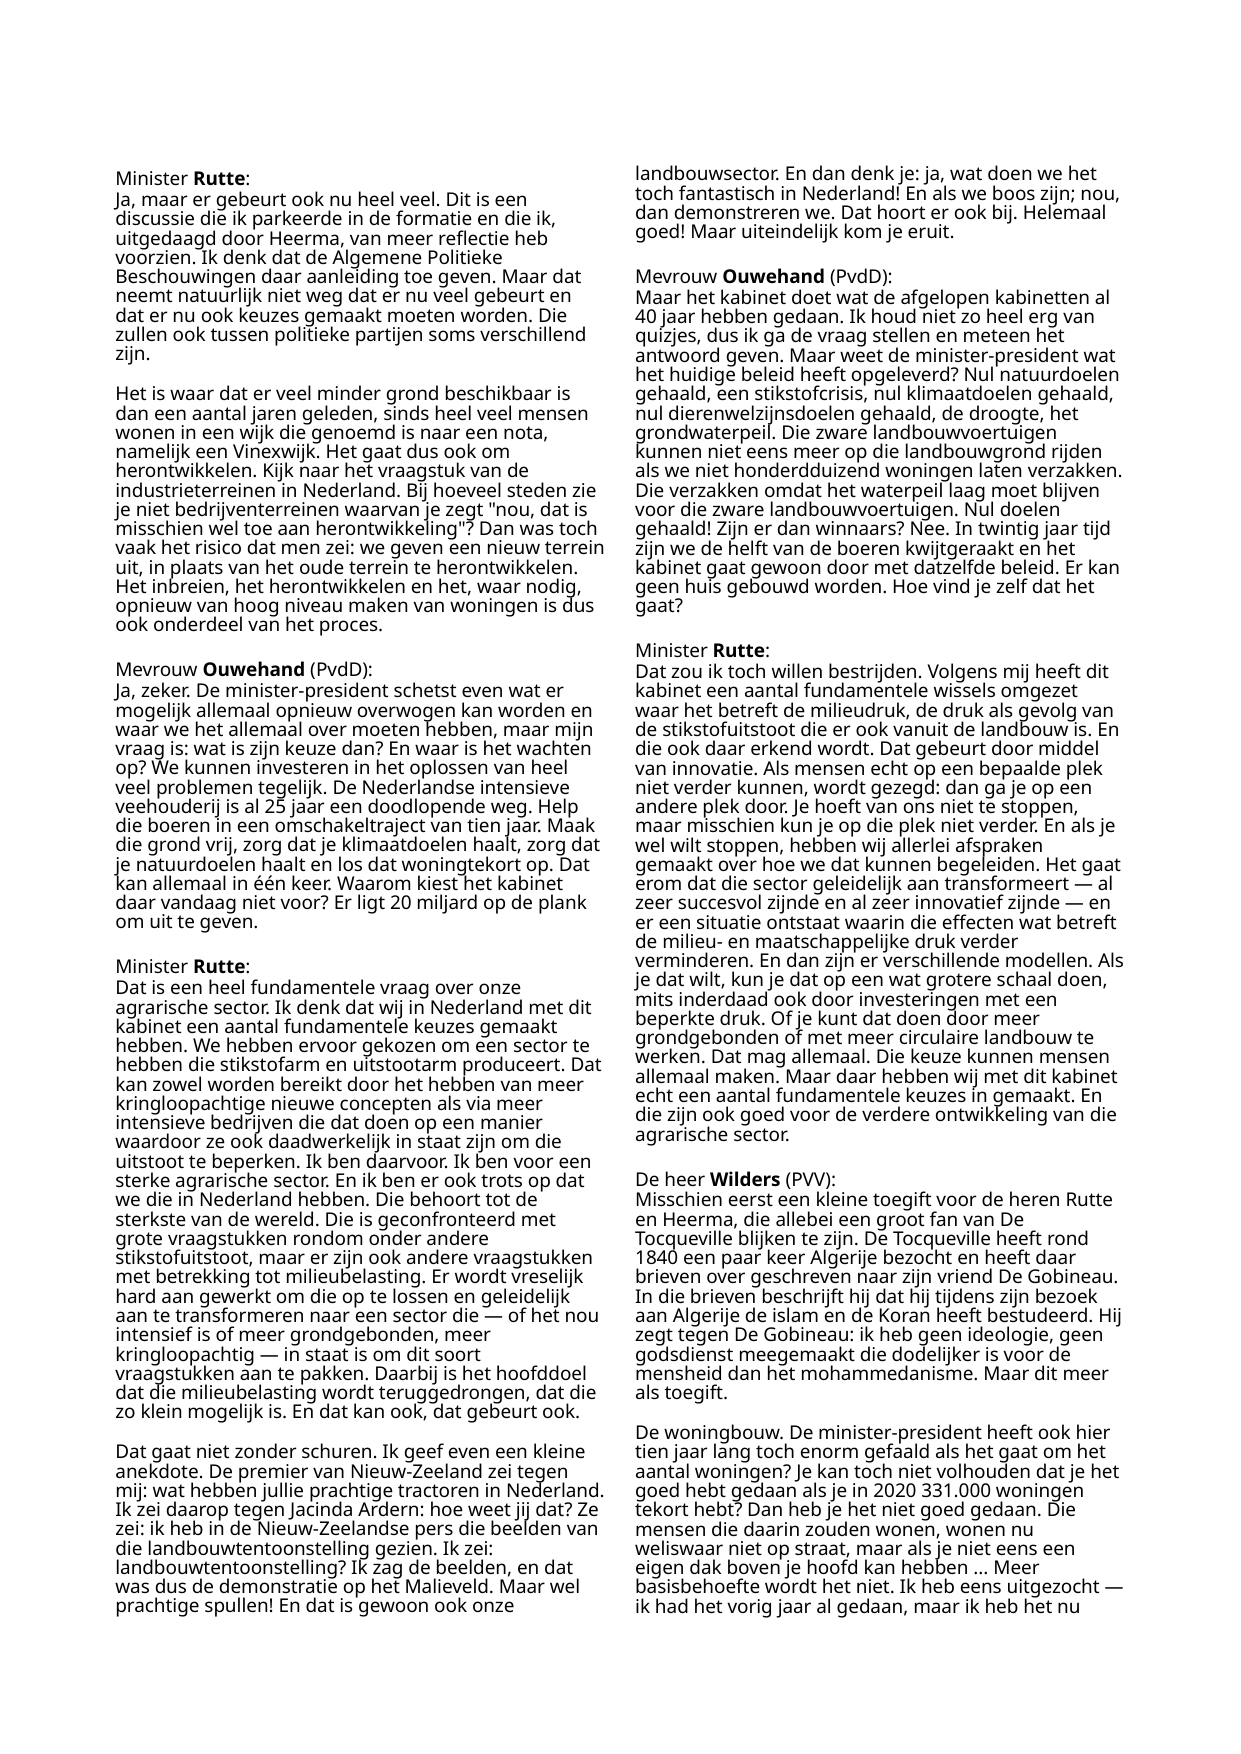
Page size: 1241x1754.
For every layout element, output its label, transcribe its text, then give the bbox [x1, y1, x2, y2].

text Ja, maar er gebeurt ook nu heel veel. Dit is een discussie die ik parkeerde in de formatie en die ik, uitgedaagd door Heerma, van meer reflectie heb voorzien. Ik denk dat de Algemene Politieke Beschouwingen daar aanleiding toe geven. Maar dat neemt natuurlijk niet weg dat er nu veel gebeurt en dat er nu ook keuzes gemaakt moeten worden. Die zullen ook tussen politieke partijen soms verschillend zijn. [115, 191, 605, 364]
text Ja, zeker. De minister-president schetst even wat er mogelijk allemaal opnieuw overwogen kan worden en waar we het allemaal over moeten hebben, maar mijn vraag is: wat is zijn keuze dan? En waar is het wachten op? We kunnen investeren in het oplossen van heel veel problemen tegelijk. De Nederlandse intensieve veehouderij is al 25 jaar een doodlopende weg. Help die boeren in een omschakeltraject van tien jaar. Maak die grond vrij, zorg dat je klimaatdoelen haalt, zorg dat je natuurdoelen haalt en los dat woningtekort op. Dat kan allemaal in één keer. Waarom kiest het kabinet daar vandaag niet voor? Er ligt 20 miljard op de plank om uit te geven. [115, 682, 605, 933]
text Dat is een heel fundamentele vraag over onze agrarische sector. Ik denk dat wij in Nederland met dit kabinet een aantal fundamentele keuzes gemaakt hebben. We hebben ervoor gekozen om een sector te hebben die stikstofarm en uitstootarm produceert. Dat kan zowel worden bereikt door het hebben van meer kringloopachtige nieuwe concepten als via meer intensieve bedrijven die dat doen op een manier waardoor ze ook daadwerkelijk in staat zijn om die uitstoot te beperken. Ik ben daarvoor. Ik ben voor een sterke agrarische sector. En ik ben er ook trots op dat we die in Nederland hebben. Die behoort tot de sterkste van de wereld. Die is geconfronteerd met grote vraagstukken rondom onder andere stikstofuitstoot, maar er zijn ook andere vraagstukken met betrekking tot milieubelasting. Er wordt vreselijk hard aan gewerkt om die op te lossen en geleidelijk aan te transformeren naar een sector die — of het nou intensief is of meer grondgebonden, meer kringloopachtig — in staat is om dit soort vraagstukken aan te pakken. Daarbij is het hoofddoel dat die milieubelasting wordt teruggedrongen, dat die zo klein mogelijk is. En dat kan ook, dat gebeurt ook. [115, 979, 605, 1423]
text Minister Rutte: [115, 165, 605, 191]
text Mevrouw Ouwehand (PvdD): [115, 657, 605, 682]
text De heer Wilders (PVV): [635, 1166, 1125, 1191]
text Misschien eerst een kleine toegift voor de heren Rutte en Heerma, die allebei een groot fan van De Tocqueville blijken te zijn. De Tocqueville heeft rond 1840 een paar keer Algerije bezocht en heeft daar brieven over geschreven naar zijn vriend De Gobineau. In die brieven beschrijft hij dat hij tijdens zijn bezoek aan Algerije de islam en de Koran heeft bestudeerd. Hij zegt tegen De Gobineau: ik heb geen ideologie, geen godsdienst meegemaakt die dodelijker is voor de mensheid dan het mohammedanisme. Maar dit meer als toegift. [635, 1191, 1125, 1403]
text Het is waar dat er veel minder grond beschikbaar is dan een aantal jaren geleden, sinds heel veel mensen wonen in een wijk die genoemd is naar een nota, namelijk een Vinexwijk. Het gaat dus ook om herontwikkelen. Kijk naar het vraagstuk van de industrieterreinen in Nederland. Bij hoeveel steden zie je niet bedrijventerreinen waarvan je zegt "nou, dat is misschien wel toe aan herontwikkeling"? Dan was toch vaak het risico dat men zei: we geven een nieuw terrein uit, in plaats van het oude terrein te herontwikkelen. Het inbreien, het herontwikkelen en het, waar nodig, opnieuw van hoog niveau maken van woningen is dus ook onderdeel van het proces. [115, 385, 605, 636]
text De woningbouw. De minister-president heeft ook hier tien jaar lang toch enorm gefaald als het gaat om het aantal woningen? Je kan toch niet volhouden dat je het goed hebt gedaan als je in 2020 331.000 woningen tekort hebt? Dan heb je het niet goed gedaan. Die mensen die daarin zouden wonen, wonen nu weliswaar niet op straat, maar als je niet eens een eigen dak boven je hoofd kan hebben ... Meer basisbehoefte wordt het niet. Ik heb eens uitgezocht — ik had het vorig jaar al gedaan, maar ik heb het nu [635, 1424, 1125, 1617]
text Mevrouw Ouwehand (PvdD): [635, 263, 1125, 289]
text Minister Rutte: [115, 954, 605, 979]
text Maar het kabinet doet wat de afgelopen kabinetten al 40 jaar hebben gedaan. Ik houd niet zo heel erg van quizjes, dus ik ga de vraag stellen en meteen het antwoord geven. Maar weet de minister-president wat het huidige beleid heeft opgeleverd? Nul natuurdoelen gehaald, een stikstofcrisis, nul klimaatdoelen gehaald, nul dierenwelzijnsdoelen gehaald, de droogte, het grondwaterpeil. Die zware landbouwvoertuigen kunnen niet eens meer op die landbouwgrond rijden als we niet honderdduizend woningen laten verzakken. Die verzakken omdat het waterpeil laag moet blijven voor die zware landbouwvoertuigen. Nul doelen gehaald! Zijn er dan winnaars? Nee. In twintig jaar tijd zijn we de helft van de boeren kwijtgeraakt en het kabinet gaat gewoon door met datzelfde beleid. Er kan geen huis gebouwd worden. Hoe vind je zelf dat het gaat? [635, 289, 1125, 617]
text Minister Rutte: [635, 637, 1125, 663]
text Dat zou ik toch willen bestrijden. Volgens mij heeft dit kabinet een aantal fundamentele wissels omgezet waar het betreft de milieudruk, de druk als gevolg van de stikstofuitstoot die er ook vanuit de landbouw is. En die ook daar erkend wordt. Dat gebeurt door middel van innovatie. Als mensen echt op een bepaalde plek niet verder kunnen, wordt gezegd: dan ga je op een andere plek door. Je hoeft van ons niet te stoppen, maar misschien kun je op die plek niet verder. En als je wel wilt stoppen, hebben wij allerlei afspraken gemaakt over hoe we dat kunnen begeleiden. Het gaat erom dat die sector geleidelijk aan transformeert — al zeer succesvol zijnde en al zeer innovatief zijnde — en er een situatie ontstaat waarin die effecten wat betreft de milieu- en maatschappelijke druk verder verminderen. En dan zijn er verschillende modellen. Als je dat wilt, kun je dat op een wat grotere schaal doen, mits inderdaad ook door investeringen met een beperkte druk. Of je kunt dat doen door meer grondgebonden of met meer circulaire landbouw te werken. Dat mag allemaal. Die keuze kunnen mensen allemaal maken. Maar daar hebben wij met dit kabinet echt een aantal fundamentele keuzes in gemaakt. En die zijn ook goed voor de verdere ontwikkeling van die agrarische sector. [635, 663, 1125, 1145]
text landbouwsector. En dan denk je: ja, wat doen we het toch fantastisch in Nederland! En als we boos zijn; nou, dan demonstreren we. Dat hoort er ook bij. Helemaal goed! Maar uiteindelijk kom je eruit. [635, 165, 1125, 242]
text Dat gaat niet zonder schuren. Ik geef even een kleine anekdote. De premier van Nieuw-Zeeland zei tegen mij: wat hebben jullie prachtige tractoren in Nederland. Ik zei daarop tegen Jacinda Ardern: hoe weet jij dat? Ze zei: ik heb in de Nieuw-Zeelandse pers die beelden van die landbouwtentoonstelling gezien. Ik zei: landbouwtentoonstelling? Ik zag de beelden, en dat was dus de demonstratie op het Malieveld. Maar wel prachtige spullen! En dat is gewoon ook onze [115, 1443, 605, 1617]
